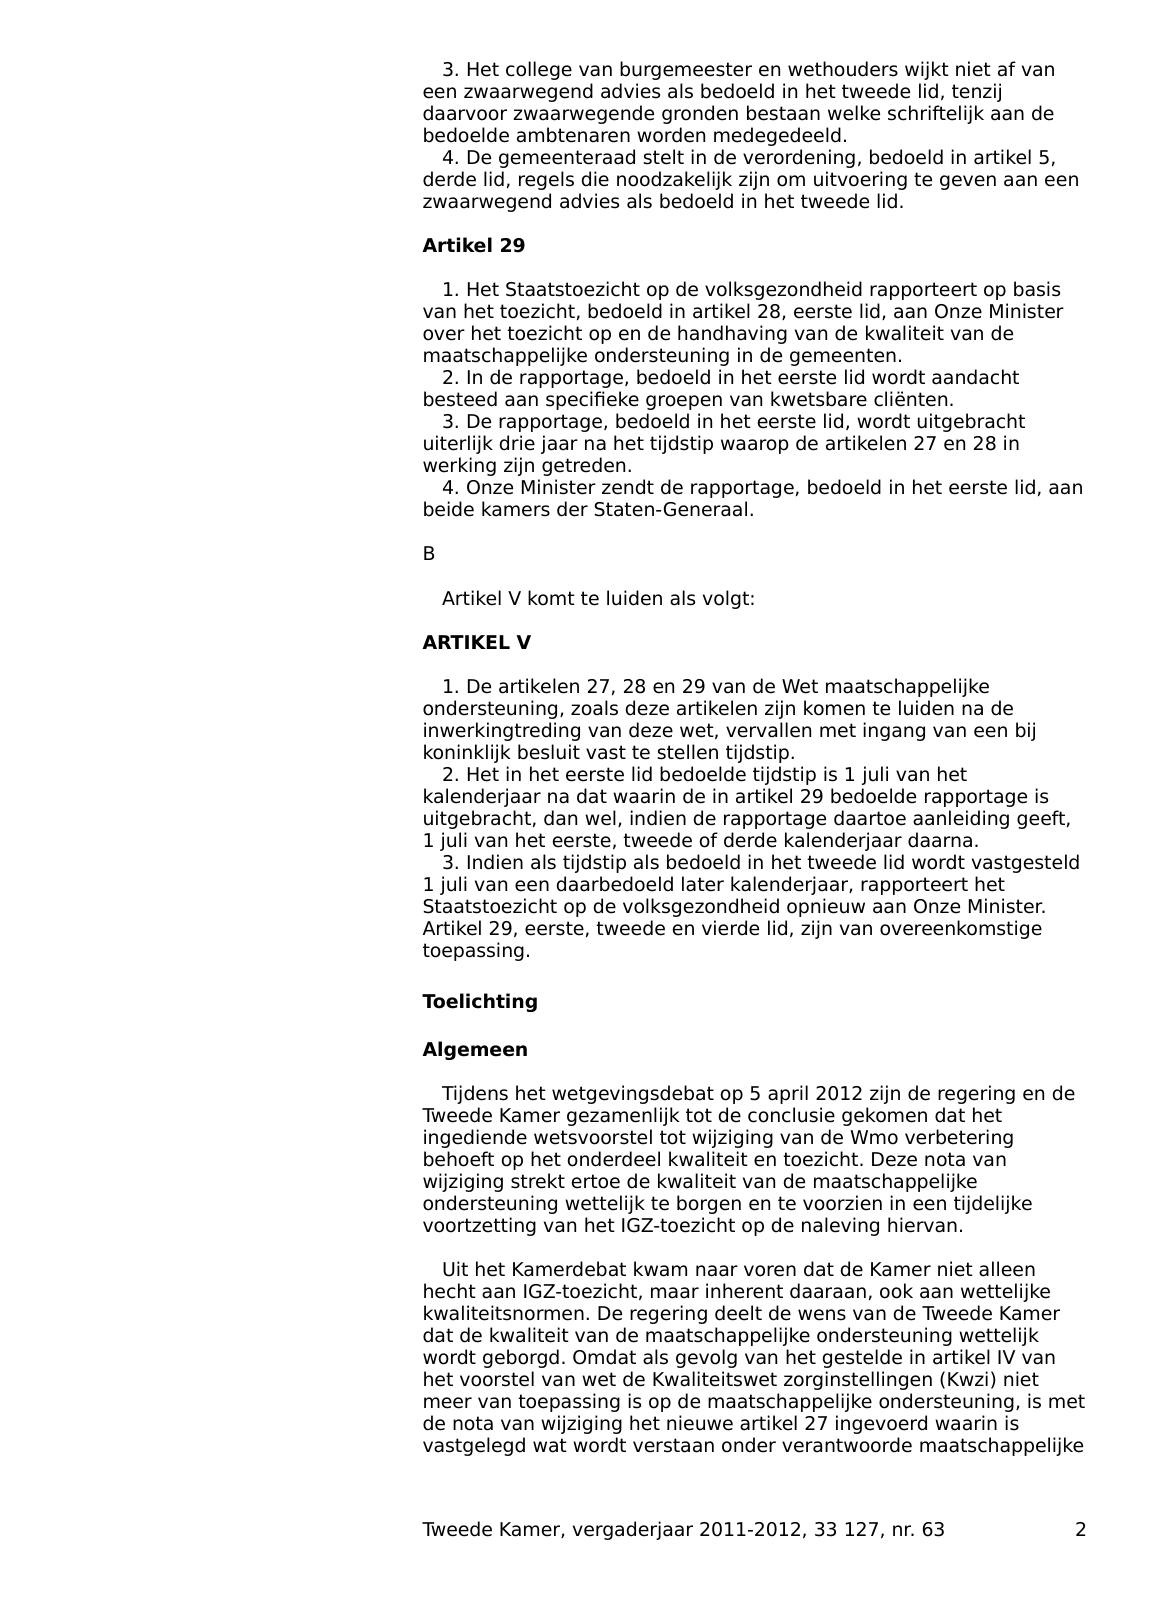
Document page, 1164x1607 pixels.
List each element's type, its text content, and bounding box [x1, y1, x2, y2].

subtitle Artikel 29 [422, 235, 1087, 257]
subtitle Toelichting [422, 991, 1087, 1013]
text 1. Het Staatstoezicht op de volksgezondheid rapporteert op basis van het toezicht, bedoeld in artikel 28, eerste lid, aan Onze Minister over het toezicht op en de handhaving van de kwaliteit van de maatschappelijke ondersteuning in de gemeenten. [422, 279, 1087, 367]
subtitle B [422, 543, 1087, 565]
text Artikel V komt te luiden als volgt: [422, 587, 1087, 609]
text 3. Het college van burgemeester en wethouders wijkt niet af van een zwaarwegend advies als bedoeld in het tweede lid, tenzij daarvoor zwaarwegende gronden bestaan welke schriftelijk aan de bedoelde ambtenaren worden medegedeeld. [422, 59, 1087, 147]
subtitle ARTIKEL V [422, 632, 1087, 653]
text 2. In de rapportage, bedoeld in het eerste lid wordt aandacht besteed aan specifieke groepen van kwetsbare cliënten. [422, 367, 1087, 411]
text 1. De artikelen 27, 28 en 29 van de Wet maatschappelijke ondersteuning, zoals deze artikelen zijn komen te luiden na de inwerkingtreding van deze wet, vervallen met ingang van een bij koninklijk besluit vast te stellen tijdstip. [422, 676, 1087, 764]
text 4. Onze Minister zendt de rapportage, bedoeld in het eerste lid, aan beide kamers der Staten-Generaal. [422, 477, 1087, 521]
text Tijdens het wetgevingsdebat op 5 april 2012 zijn de regering en de Tweede Kamer gezamenlijk tot de conclusie gekomen dat het ingediende wetsvoorstel tot wijziging van de Wmo verbetering behoeft op het onderdeel kwaliteit en toezicht. Deze nota van wijziging strekt ertoe de kwaliteit van de maatschappelijke ondersteuning wettelijk te borgen en te voorzien in een tijdelijke voortzetting van het IGZ-toezicht op de naleving hiervan. [422, 1083, 1087, 1236]
subtitle Algemeen [422, 1038, 1087, 1060]
text 2. Het in het eerste lid bedoelde tijdstip is 1 juli van het kalenderjaar na dat waarin de in artikel 29 bedoelde rapportage is uitgebracht, dan wel, indien de rapportage daartoe aanleiding geeft, 1 juli van het eerste, tweede of derde kalenderjaar daarna. [422, 764, 1087, 852]
text Uit het Kamerdebat kwam naar voren dat de Kamer niet alleen hecht aan IGZ-toezicht, maar inherent daaraan, ook aan wettelijke kwaliteitsnormen. De regering deelt de wens van de Tweede Kamer dat de kwaliteit van de maatschappelijke ondersteuning wettelijk wordt geborgd. Omdat als gevolg van het gestelde in artikel IV van het voorstel van wet de Kwaliteitswet zorginstellingen (Kwzi) niet meer van toepassing is op de maatschappelijke ondersteuning, is met de nota van wijziging het nieuwe artikel 27 ingevoerd waarin is vastgelegd wat wordt verstaan onder verantwoorde maatschappelijke [422, 1259, 1087, 1456]
text 4. De gemeenteraad stelt in de verordening, bedoeld in artikel 5, derde lid, regels die noodzakelijk zijn om uitvoering te geven aan een zwaarwegend advies als bedoeld in het tweede lid. [422, 147, 1087, 213]
text 3. De rapportage, bedoeld in het eerste lid, wordt uitgebracht uiterlijk drie jaar na het tijdstip waarop de artikelen 27 en 28 in werking zijn getreden. [422, 411, 1087, 477]
text 3. Indien als tijdstip als bedoeld in het tweede lid wordt vastgesteld 1 juli van een daarbedoeld later kalenderjaar, rapporteert het Staatstoezicht op de volksgezondheid opnieuw aan Onze Minister. Artikel 29, eerste, tweede en vierde lid, zijn van overeenkomstige toepassing. [422, 852, 1087, 961]
